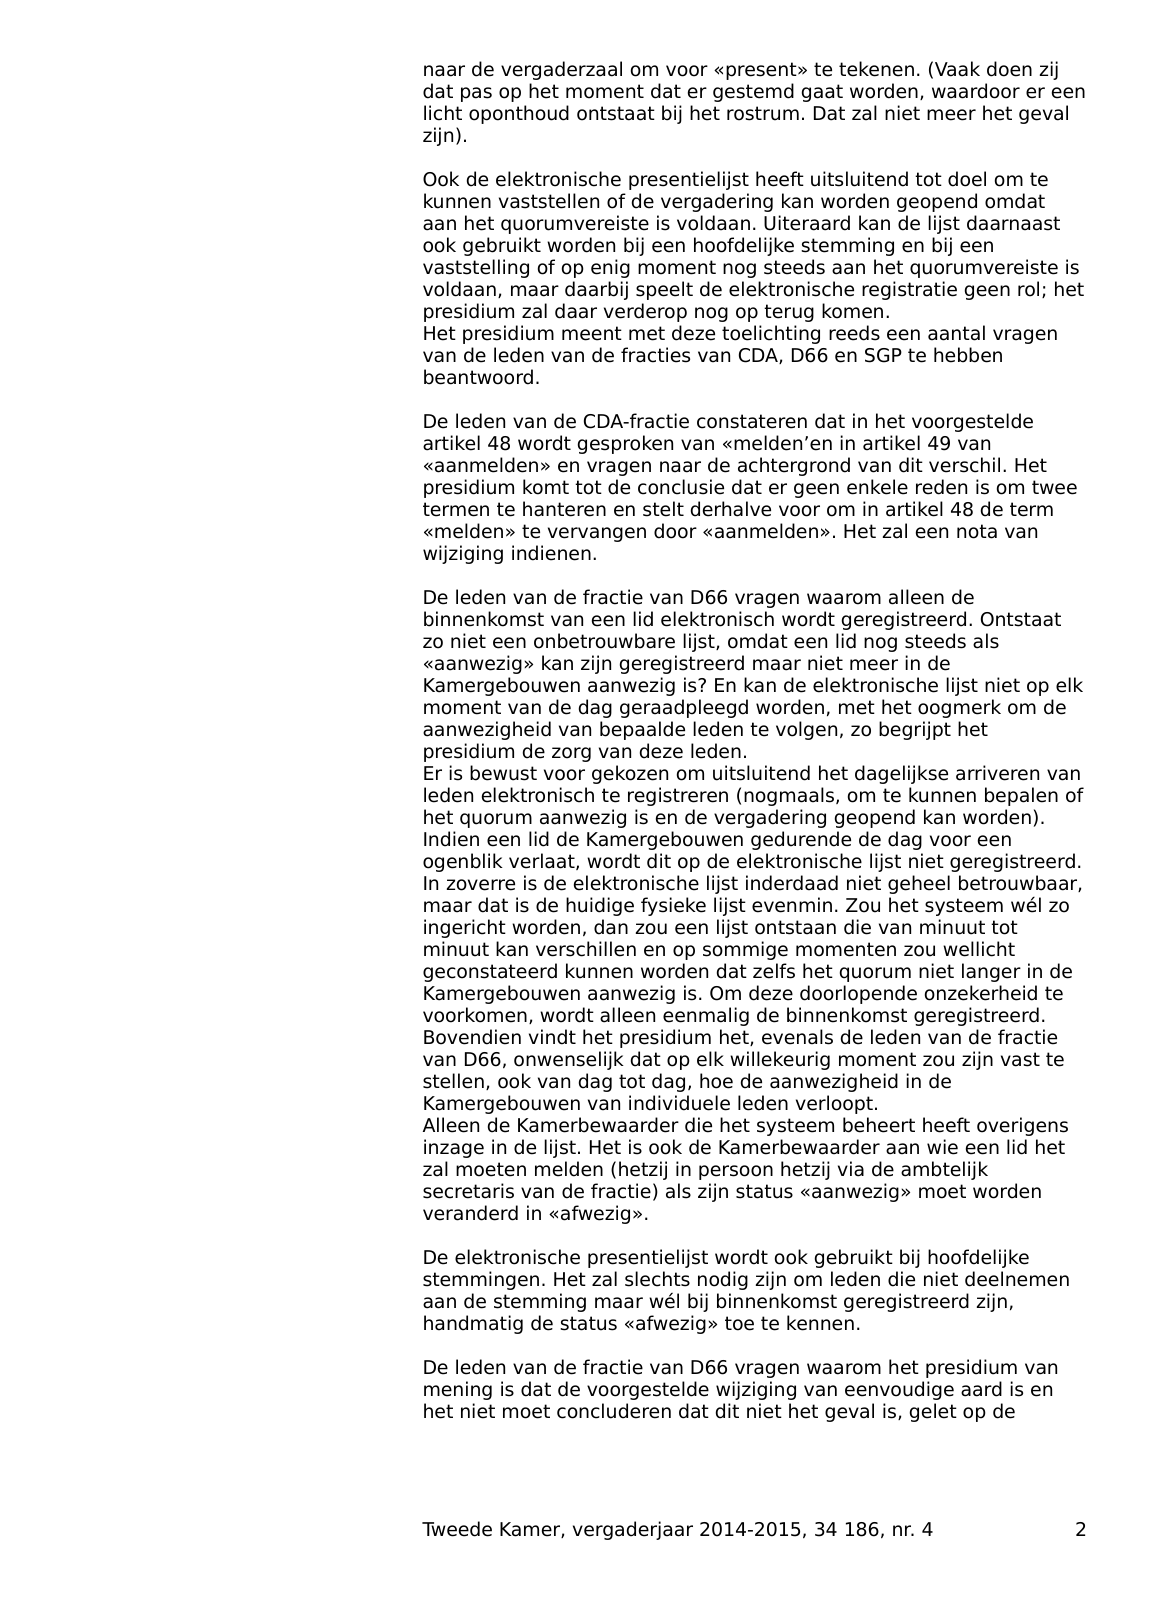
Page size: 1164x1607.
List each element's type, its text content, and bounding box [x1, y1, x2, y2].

text De leden van de fractie van D66 vragen waarom alleen de binnenkomst van een lid elektronisch wordt geregistreerd. Ontstaat zo niet een onbetrouwbare lijst, omdat een lid nog steeds als «aanwezig» kan zijn geregistreerd maar niet meer in de Kamergebouwen aanwezig is? En kan de elektronische lijst niet op elk moment van de dag geraadpleegd worden, met het oogmerk om de aanwezigheid van bepaalde leden te volgen, zo begrijpt het presidium de zorg van deze leden. [422, 587, 1087, 763]
text De leden van de fractie van D66 vragen waarom het presidium van mening is dat de voorgestelde wijziging van eenvoudige aard is en het niet moet concluderen dat dit niet het geval is, gelet op de [422, 1357, 1087, 1423]
text De leden van de CDA-fractie constateren dat in het voorgestelde artikel 48 wordt gesproken van «melden’en in artikel 49 van «aanmelden» en vragen naar de achtergrond van dit verschil. Het presidium komt tot de conclusie dat er geen enkele reden is om twee termen te hanteren en stelt derhalve voor om in artikel 48 de term «melden» te vervangen door «aanmelden». Het zal een nota van wijziging indienen. [422, 411, 1087, 565]
text naar de vergaderzaal om voor «present» te tekenen. (Vaak doen zij dat pas op het moment dat er gestemd gaat worden, waardoor er een licht oponthoud ontstaat bij het rostrum. Dat zal niet meer het geval zijn). [422, 59, 1087, 147]
text Het presidium meent met deze toelichting reeds een aantal vragen van de leden van de fracties van CDA, D66 en SGP te hebben beantwoord. [422, 323, 1087, 389]
text Ook de elektronische presentielijst heeft uitsluitend tot doel om te kunnen vaststellen of de vergadering kan worden geopend omdat aan het quorumvereiste is voldaan. Uiteraard kan de lijst daarnaast ook gebruikt worden bij een hoofdelijke stemming en bij een vaststelling of op enig moment nog steeds aan het quorumvereiste is voldaan, maar daarbij speelt de elektronische registratie geen rol; het presidium zal daar verderop nog op terug komen. [422, 169, 1087, 323]
text Alleen de Kamerbewaarder die het systeem beheert heeft overigens inzage in de lijst. Het is ook de Kamerbewaarder aan wie een lid het zal moeten melden (hetzij in persoon hetzij via de ambtelijk secretaris van de fractie) als zijn status «aanwezig» moet worden veranderd in «afwezig». [422, 1115, 1087, 1224]
text De elektronische presentielijst wordt ook gebruikt bij hoofdelijke stemmingen. Het zal slechts nodig zijn om leden die niet deelnemen aan de stemming maar wél bij binnenkomst geregistreerd zijn, handmatig de status «afwezig» toe te kennen. [422, 1247, 1087, 1335]
text Er is bewust voor gekozen om uitsluitend het dagelijkse arriveren van leden elektronisch te registreren (nogmaals, om te kunnen bepalen of het quorum aanwezig is en de vergadering geopend kan worden). Indien een lid de Kamergebouwen gedurende de dag voor een ogenblik verlaat, wordt dit op de elektronische lijst niet geregistreerd. In zoverre is de elektronische lijst inderdaad niet geheel betrouwbaar, maar dat is de huidige fysieke lijst evenmin. Zou het systeem wél zo ingericht worden, dan zou een lijst ontstaan die van minuut tot minuut kan verschillen en op sommige momenten zou wellicht geconstateerd kunnen worden dat zelfs het quorum niet langer in de Kamergebouwen aanwezig is. Om deze doorlopende onzekerheid te voorkomen, wordt alleen eenmalig de binnenkomst geregistreerd. [422, 763, 1087, 1027]
text Bovendien vindt het presidium het, evenals de leden van de fractie van D66, onwenselijk dat op elk willekeurig moment zou zijn vast te stellen, ook van dag tot dag, hoe de aanwezigheid in de Kamergebouwen van individuele leden verloopt. [422, 1027, 1087, 1115]
